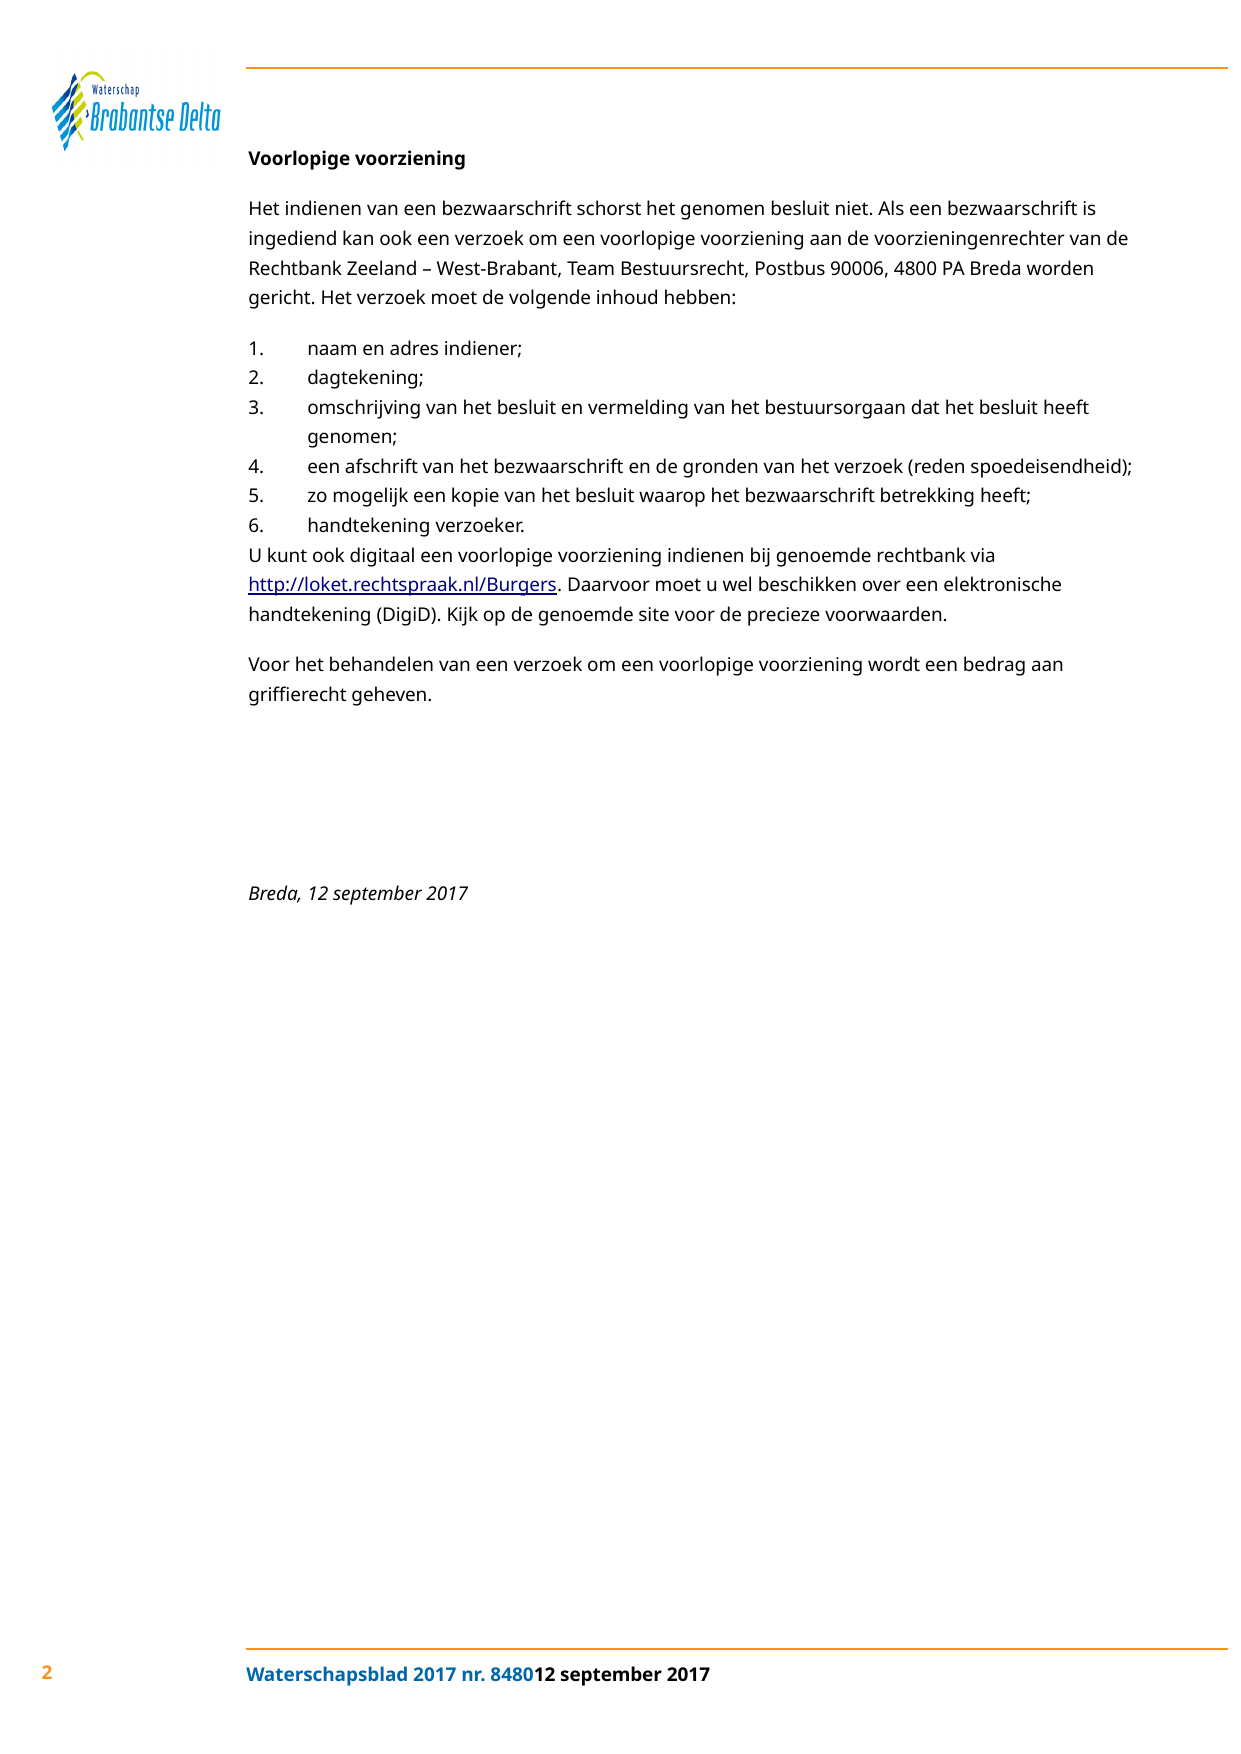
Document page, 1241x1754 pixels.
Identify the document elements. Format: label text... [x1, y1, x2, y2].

text Het indienen van een bezwaarschrift schorst het genomen besluit niet. Als een bezwaarschrift is ingediend kan ook een verzoek om een voorlopige voorziening aan de voorzieningenrechter van de Rechtbank Zeeland – West-Brabant, Team Bestuursrecht, Postbus 90006, 4800 PA Breda worden gericht. Het verzoek moet de volgende inhoud hebben: [248, 196, 1152, 310]
list omschrijving van het besluit en vermelding van het bestuursorgaan dat het besluit heeft genomen; [248, 394, 1152, 449]
list een afschrift van het bezwaarschrift en de gronden van het verzoek (reden spoedeisendheid); [248, 453, 1152, 479]
list dagtekening; [248, 364, 1152, 390]
list naam en adres indiener; [248, 335, 1152, 361]
list zo mogelijk een kopie van het besluit waarop het bezwaarschrift betrekking heeft; [248, 483, 1152, 508]
text Breda, 12 september 2017 [248, 880, 1152, 906]
text Voorlopige voorziening [248, 145, 1152, 171]
text Voor het behandelen van een verzoek om een voorlopige voorziening wordt een bedrag aan griffierecht geheven. [248, 651, 1152, 707]
list handtekening verzoeker. [248, 512, 1152, 538]
picture [41, 47, 231, 172]
text U kunt ook digitaal een voorlopige voorziening indienen bij genoemde rechtbank via http://loket.rechtspraak.nl/Burgers. Daarvoor moet u wel beschikken over een elektronische handtekening (DigiD). Kijk op de genoemde site voor de precieze voorwaarden. [248, 542, 1152, 627]
